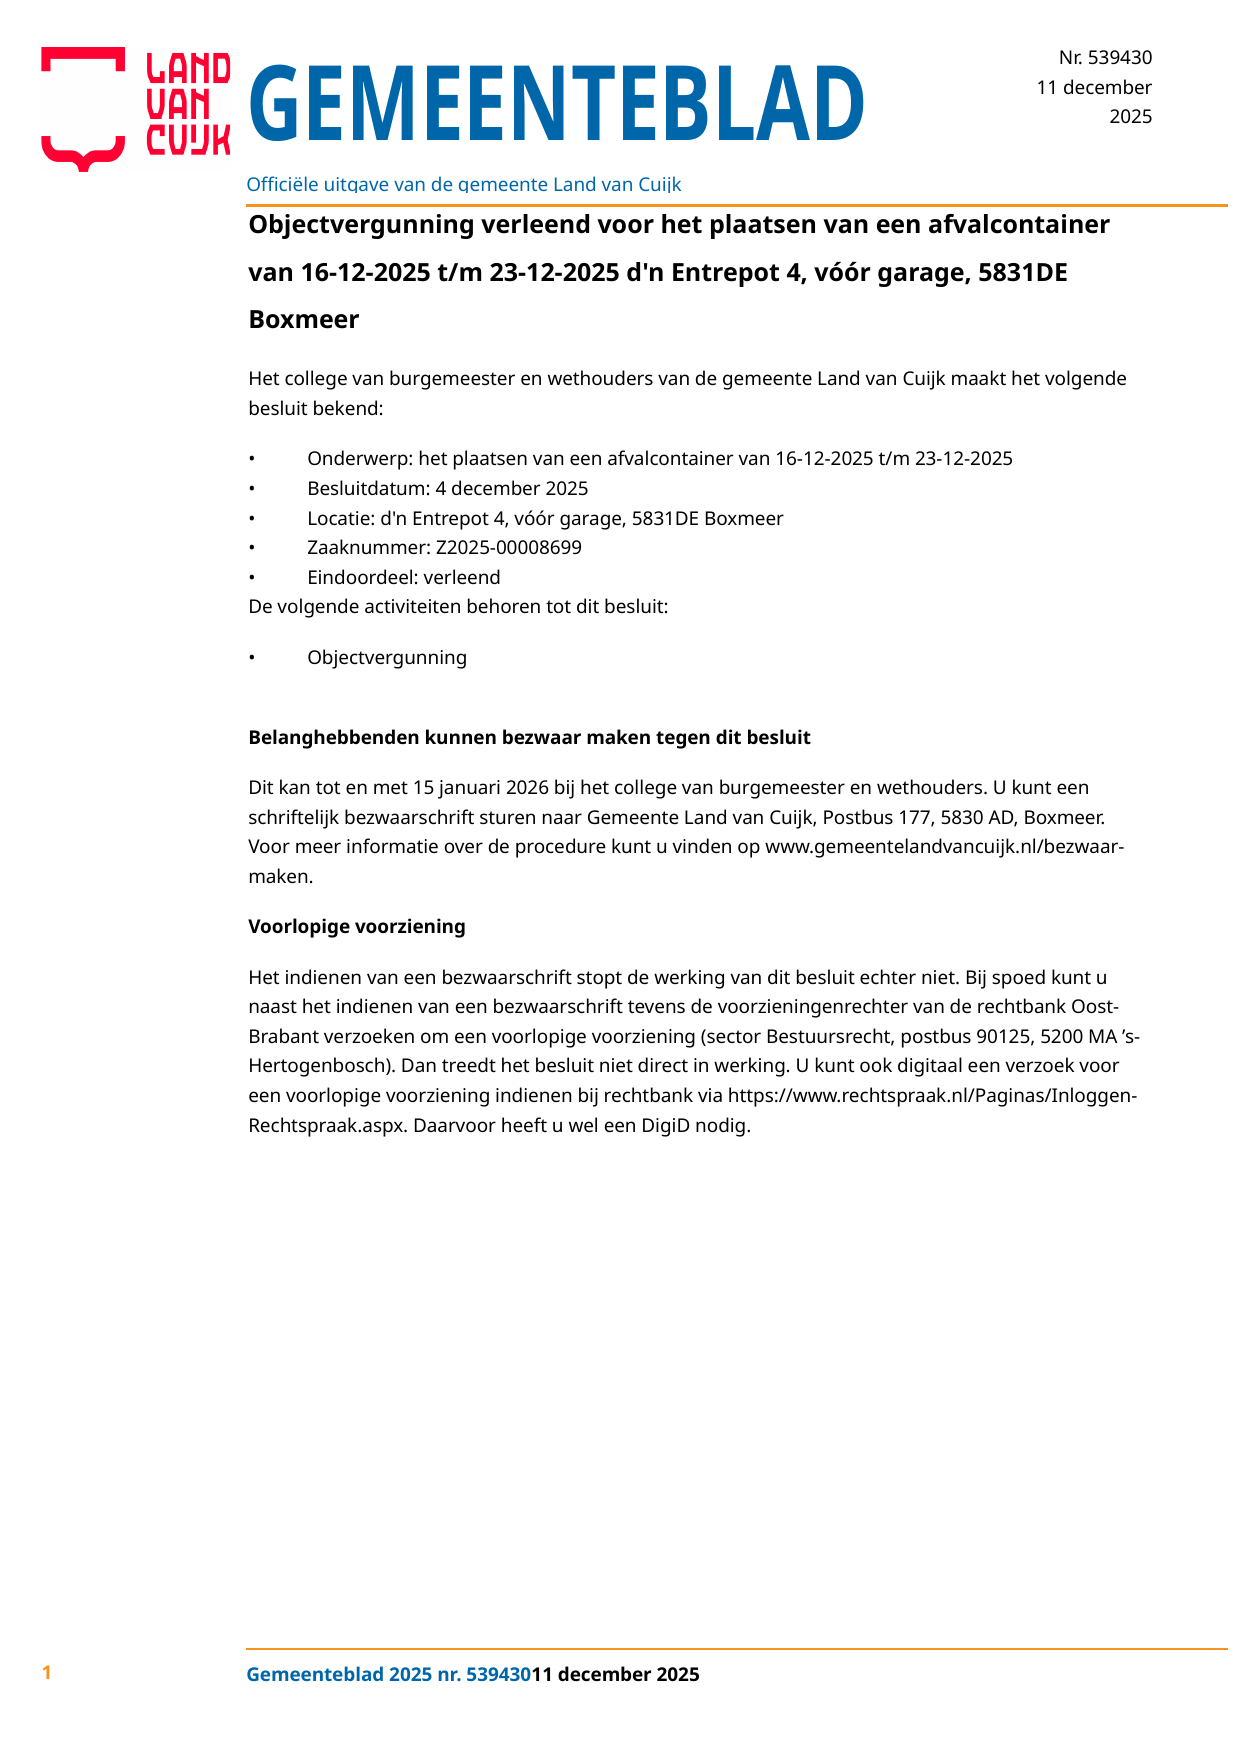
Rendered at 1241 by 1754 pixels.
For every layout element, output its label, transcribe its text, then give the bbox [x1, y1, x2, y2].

list Locatie: d'n Entrepot 4, vóór garage, 5831DE Boxmeer [248, 505, 1152, 530]
text Belanghebbenden kunnen bezwaar maken tegen dit besluit [248, 724, 1152, 749]
picture [41, 47, 231, 172]
list Besluitdatum: 4 december 2025 [248, 475, 1152, 501]
list Zaaknummer: Z2025-00008699 [248, 534, 1152, 560]
list Objectvergunning [248, 644, 1152, 669]
text Dit kan tot en met 15 januari 2026 bij het college van burgemeester en wethouders. U kunt een schriftelijk bezwaarschrift sturen naar Gemeente Land van Cuijk, Postbus 177, 5830 AD, Boxmeer. Voor meer informatie over de procedure kunt u vinden op www.gemeentelandvancuijk.nl/bezwaar-maken. [248, 774, 1152, 889]
text Objectvergunning verleend voor het plaatsen van een afvalcontainer van 16-12-2025 t/m 23-12-2025 d'n Entrepot 4, vóór garage, 5831DE Boxmeer [248, 207, 1152, 336]
list Eindoordeel: verleend [248, 564, 1152, 589]
text Voorlopige voorziening [248, 913, 1152, 939]
list Onderwerp: het plaatsen van een afvalcontainer van 16-12-2025 t/m 23-12-2025 [248, 446, 1152, 471]
text Het college van burgemeester en wethouders van de gemeente Land van Cuijk maakt het volgende besluit bekend: [248, 366, 1152, 421]
text De volgende activiteiten behoren tot dit besluit: [248, 593, 1152, 619]
text Het indienen van een bezwaarschrift stopt de werking van dit besluit echter niet. Bij spoed kunt u naast het indienen van een bezwaarschrift tevens de voorzieningenrechter van de rechtbank Oost-Brabant verzoeken om een voorlopige voorziening (sector Bestuursrecht, postbus 90125, 5200 MA ’s-Hertogenbosch). Dan treedt het besluit niet direct in werking. U kunt ook digitaal een verzoek voor een voorlopige voorziening indienen bij rechtbank via https://www.rechtspraak.nl/Paginas/Inloggen-Rechtspraak.aspx. Daarvoor heeft u wel een DigiD nodig. [248, 964, 1152, 1137]
